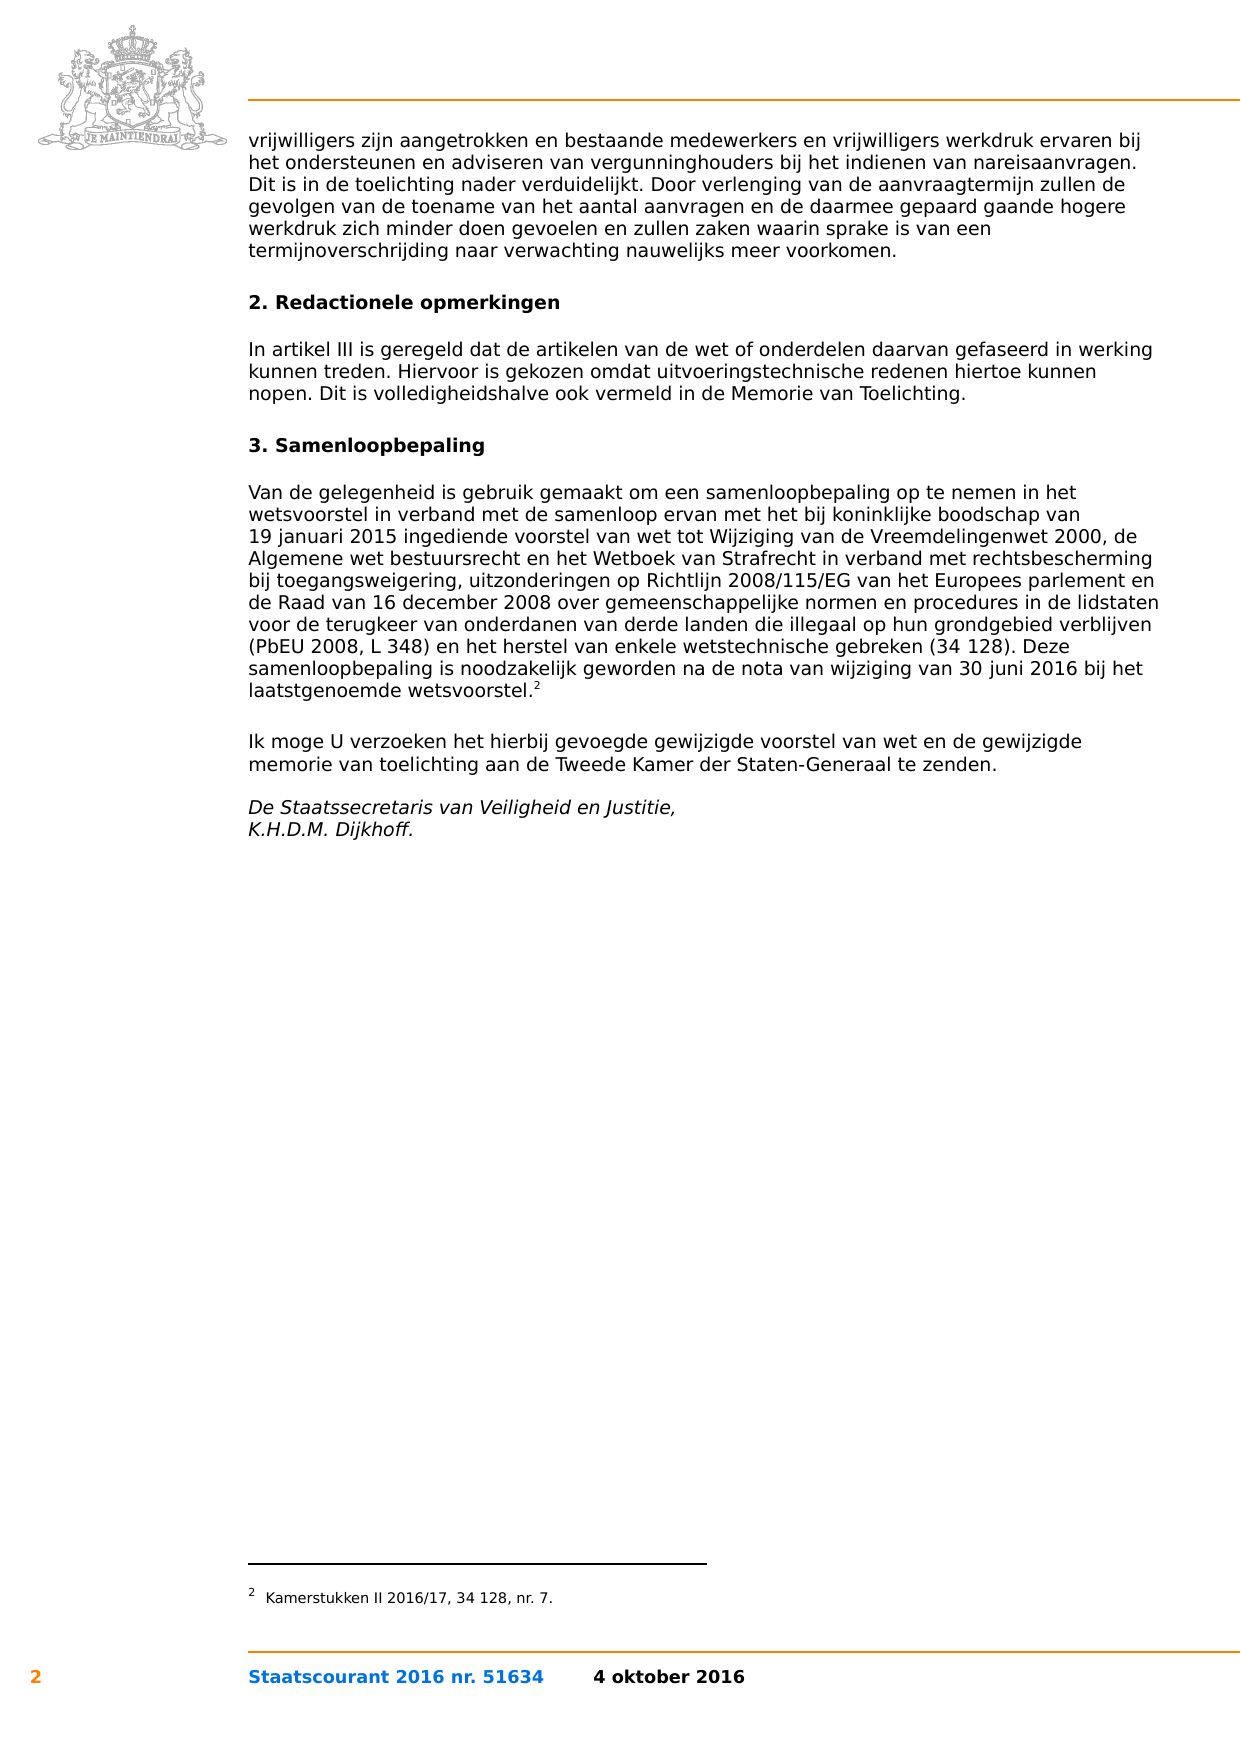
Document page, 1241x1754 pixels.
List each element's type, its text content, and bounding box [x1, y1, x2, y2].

text vrijwilligers zijn aangetrokken en bestaande medewerkers en vrijwilligers werkdruk ervaren bij het ondersteunen en adviseren van vergunninghouders bij het indienen van nareisaanvragen. Dit is in de toelichting nader verduidelijkt. Door verlenging van de aanvraagtermijn zullen de gevolgen van de toename van het aantal aanvragen en de daarmee gepaard gaande hogere werkdruk zich minder doen gevoelen en zullen zaken waarin sprake is van een termijnoverschrijding naar verwachting nauwelijks meer voorkomen. [248, 130, 1163, 262]
text Kamerstukken II 2016/17, 34 128, nr. 7. [248, 1586, 1163, 1608]
text Ik moge U verzoeken het hierbij gevoegde gewijzigde voorstel van wet en de gewijzigde memorie van toelichting aan de Tweede Kamer der Staten-Generaal te zenden. [248, 731, 1163, 775]
text Van de gelegenheid is gebruik gemaakt om een samenloopbepaling op te nemen in het wetsvoorstel in verband met de samenloop ervan met het bij koninklijke boodschap van 19 januari 2015 ingediende voorstel van wet tot Wijziging van de Vreemdelingenwet 2000, de Algemene wet bestuursrecht en het Wetboek van Strafrecht in verband met rechtsbescherming bij toegangsweigering, uitzonderingen op Richtlijn 2008/115/EG van het Europees parlement en de Raad van 16 december 2008 over gemeenschappelijke normen en procedures in de lidstaten voor de terugkeer van onderdanen van derde landen die illegaal op hun grondgebied verblijven (PbEU 2008, L 348) en het herstel van enkele wetstechnische gebreken (34 128). Deze samenloopbepaling is noodzakelijk geworden na de nota van wijziging van 30 juni 2016 bij het laatstgenoemde wetsvoorstel. [248, 482, 1163, 701]
picture [38, 25, 227, 150]
subtitle 2. Redactionele opmerkingen [248, 292, 1163, 314]
text In artikel III is geregeld dat de artikelen van de wet of onderdelen daarvan gefaseerd in werking kunnen treden. Hiervoor is gekozen omdat uitvoeringstechnische redenen hiertoe kunnen nopen. Dit is volledigheidshalve ook vermeld in de Memorie van Toelichting. [248, 339, 1163, 405]
text De Staatssecretaris van Veiligheid en Justitie, K.H.D.M. Dijkhoff. [248, 797, 1163, 841]
subtitle 3. Samenloopbepaling [248, 435, 1163, 457]
